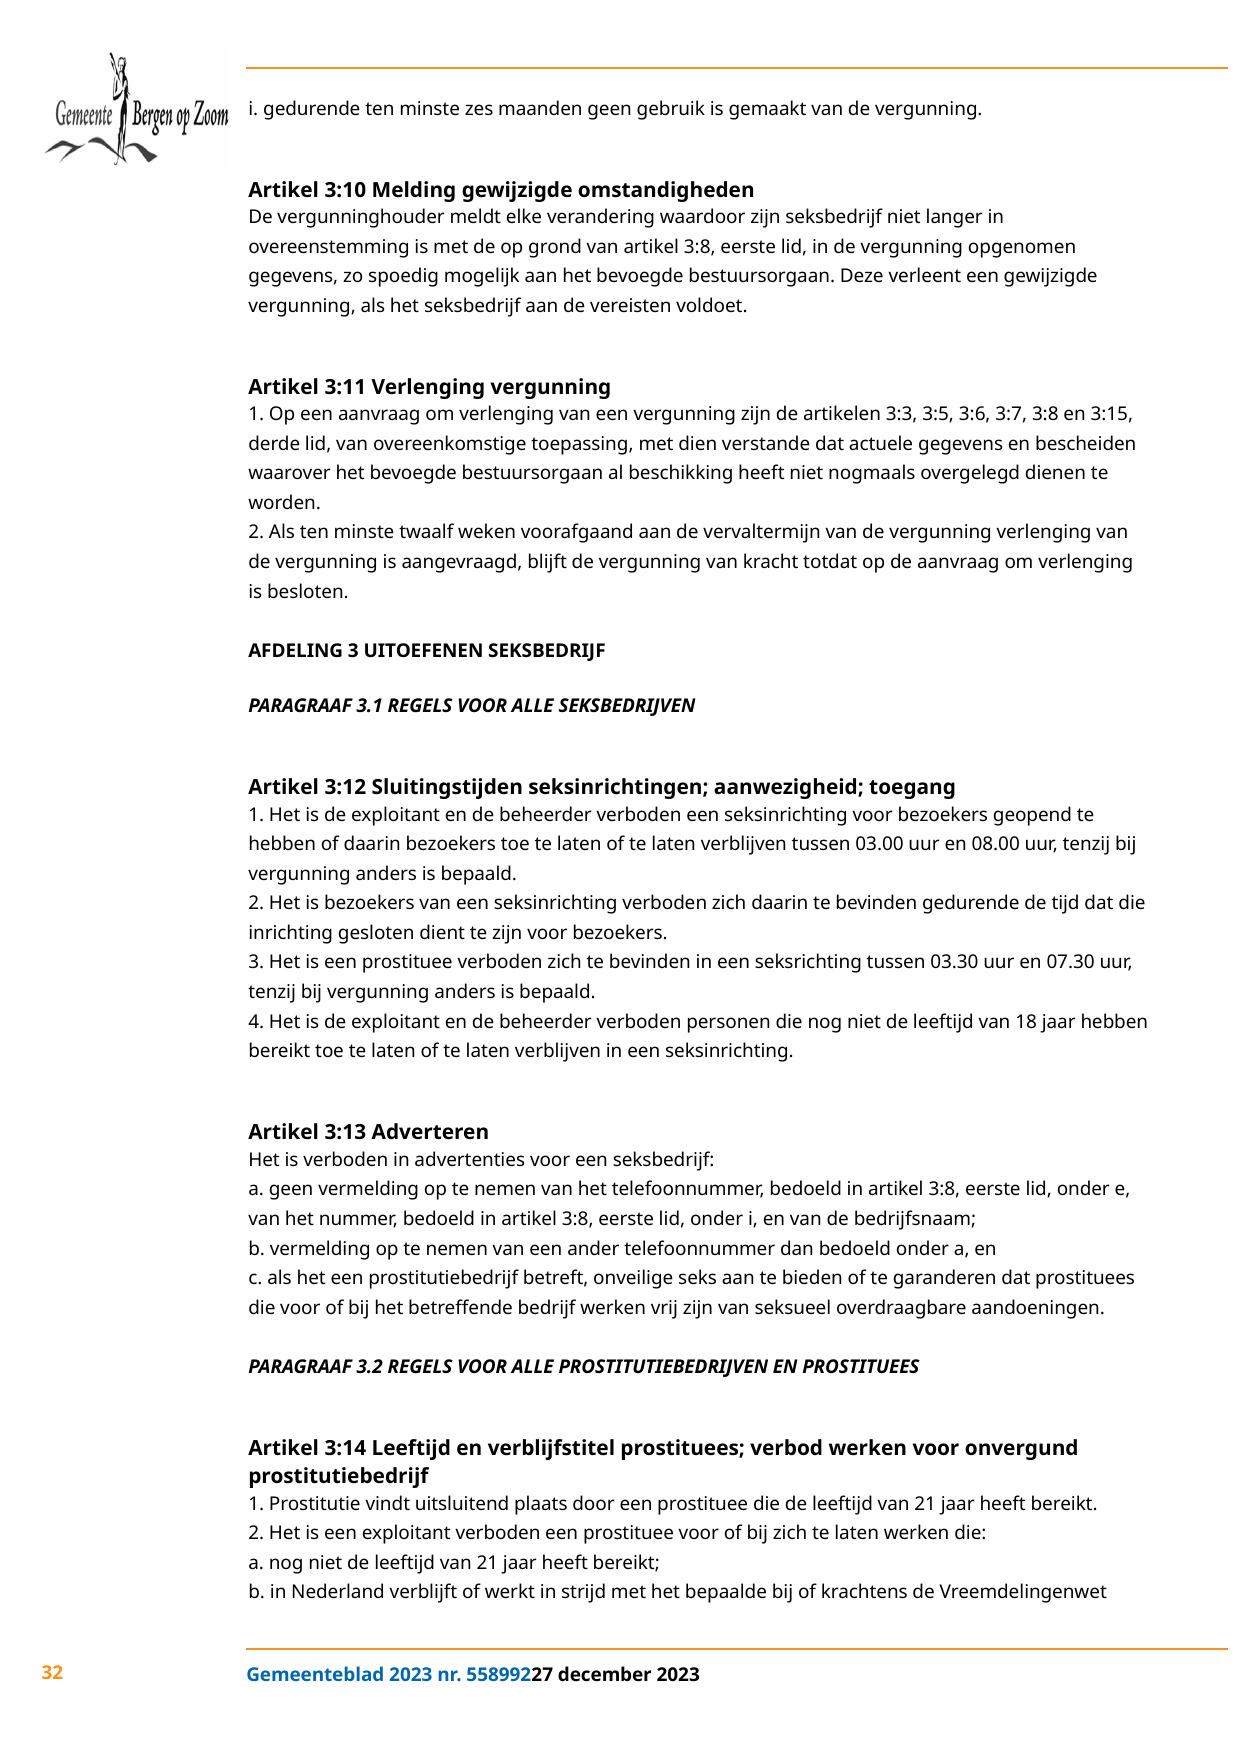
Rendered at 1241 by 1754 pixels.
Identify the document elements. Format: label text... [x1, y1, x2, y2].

text AFDELING 3 UITOEFENEN SEKSBEDRIJF [248, 637, 1152, 663]
text 1. Het is de exploitant en de beheerder verboden een seksinrichting voor bezoekers geopend te hebben of daarin bezoekers toe te laten of te laten verblijven tussen 03.00 uur en 08.00 uur, tenzij bij vergunning anders is bepaald. [248, 801, 1152, 886]
text 4. Het is de exploitant en de beheerder verboden personen die nog niet de leeftijd van 18 jaar hebben bereikt toe te laten of te laten verblijven in een seksinrichting. [248, 1008, 1152, 1063]
text b. vermelding op te nemen van een ander telefoonnummer dan bedoeld onder a, en [248, 1235, 1152, 1260]
text 2. Het is bezoekers van een seksinrichting verboden zich daarin te bevinden gedurende de tijd dat die inrichting gesloten dient te zijn voor bezoekers. [248, 889, 1152, 945]
text 2. Het is een exploitant verboden een prostituee voor of bij zich te laten werken die: [248, 1519, 1152, 1545]
text Het is verboden in advertenties voor een seksbedrijf: [248, 1146, 1152, 1172]
text 1. Prostitutie vindt uitsluitend plaats door een prostituee die de leeftijd van 21 jaar heeft bereikt. [248, 1490, 1152, 1516]
picture [41, 47, 231, 172]
text 2. Als ten minste twaalf weken voorafgaand aan de vervaltermijn van de vergunning verlenging van de vergunning is aangevraagd, blijft de vergunning van kracht totdat op de aanvraag om verlenging is besloten. [248, 519, 1152, 604]
text PARAGRAAF 3.2 REGELS VOOR ALLE PROSTITUTIEBEDRIJVEN EN PROSTITUEES [248, 1353, 1152, 1379]
text c. als het een prostitutiebedrijf betreft, onveilige seks aan te bieden of te garanderen dat prostituees die voor of bij het betreffende bedrijf werken vrij zijn van seksueel overdraagbare aandoeningen. [248, 1264, 1152, 1319]
text i. gedurende ten minste zes maanden geen gebruik is gemaakt van de vergunning. [248, 95, 1152, 121]
text a. nog niet de leeftijd van 21 jaar heeft bereikt; [248, 1549, 1152, 1575]
text Artikel 3:13 Adverteren [248, 1117, 1152, 1146]
text Artikel 3:12 Sluitingstijden seksinrichtingen; aanwezigheid; toegang [248, 772, 1152, 801]
text a. geen vermelding op te nemen van het telefoonnummer, bedoeld in artikel 3:8, eerste lid, onder e, van het nummer, bedoeld in artikel 3:8, eerste lid, onder i, en van de bedrijfsnaam; [248, 1176, 1152, 1231]
text Artikel 3:10 Melding gewijzigde omstandigheden [248, 175, 1152, 203]
text 1. Op een aanvraag om verlenging van een vergunning zijn de artikelen 3:3, 3:5, 3:6, 3:7, 3:8 en 3:15, derde lid, van overeenkomstige toepassing, met dien verstande dat actuele gegevens en bescheiden waarover het bevoegde bestuursorgaan al beschikking heeft niet nogmaals overgelegd dienen te worden. [248, 400, 1152, 515]
text b. in Nederland verblijft of werkt in strijd met het bepaalde bij of krachtens de Vreemdelingenwet [248, 1579, 1152, 1604]
text PARAGRAAF 3.1 REGELS VOOR ALLE SEKSBEDRIJVEN [248, 692, 1152, 718]
text Artikel 3:14 Leeftijd en verblijfstitel prostituees; verbod werken voor onvergund prostitutiebedrijf [248, 1433, 1152, 1490]
text De vergunninghouder meldt elke verandering waardoor zijn seksbedrijf niet langer in overeenstemming is met de op grond van artikel 3:8, eerste lid, in de vergunning opgenomen gegevens, zo spoedig mogelijk aan het bevoegde bestuursorgaan. Deze verleent een gewijzigde vergunning, als het seksbedrijf aan de vereisten voldoet. [248, 203, 1152, 318]
text 3. Het is een prostituee verboden zich te bevinden in een seksrichting tussen 03.30 uur en 07.30 uur, tenzij bij vergunning anders is bepaald. [248, 949, 1152, 1004]
text Artikel 3:11 Verlenging vergunning [248, 372, 1152, 400]
